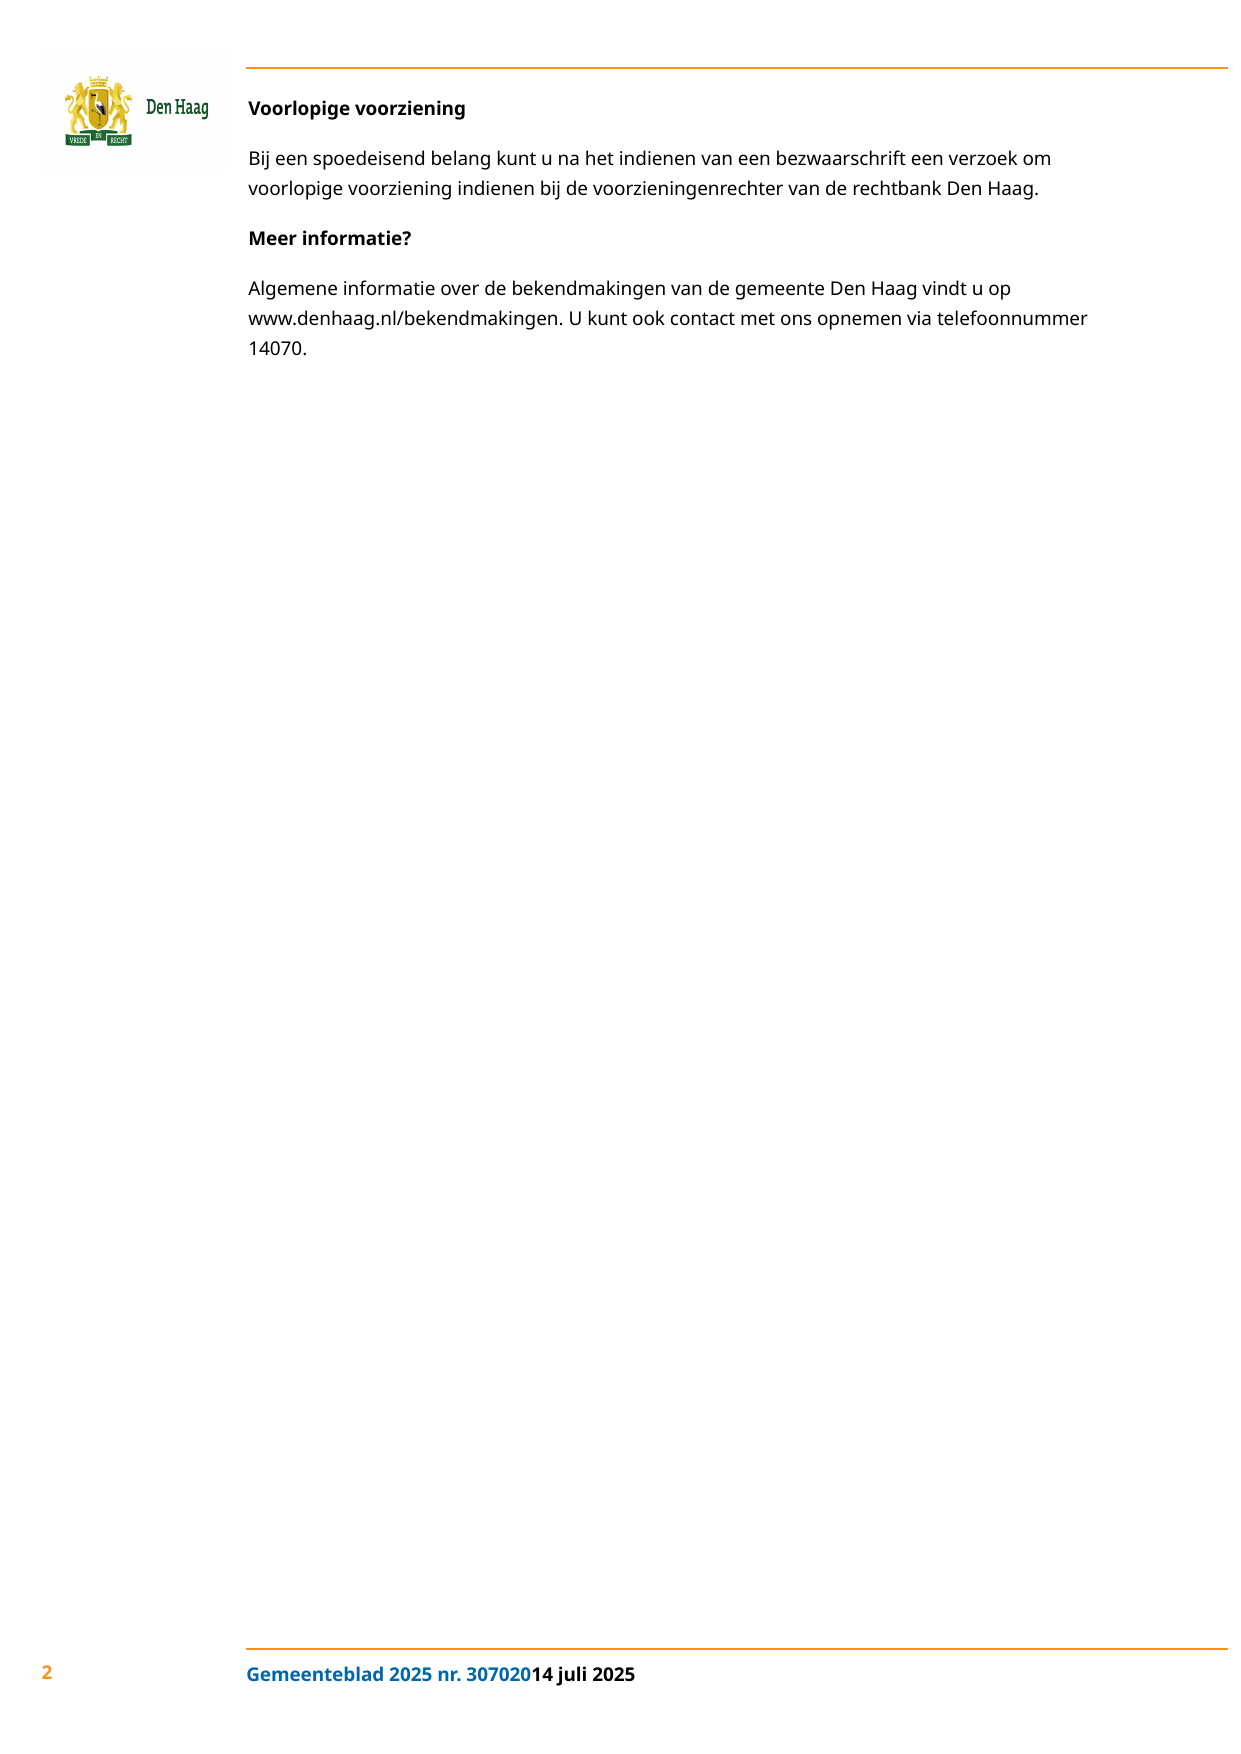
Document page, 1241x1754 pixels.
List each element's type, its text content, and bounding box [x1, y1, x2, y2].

text Algemene informatie over de bekendmakingen van de gemeente Den Haag vindt u op www.denhaag.nl/bekendmakingen. U kunt ook contact met ons opnemen via telefoonnummer 14070. [248, 276, 1152, 361]
text Voorlopige voorziening [248, 95, 1152, 121]
text Meer informatie? [248, 225, 1152, 251]
text Bij een spoedeisend belang kunt u na het indienen van een bezwaarschrift een verzoek om voorlopige voorziening indienen bij de voorzieningenrechter van de rechtbank Den Haag. [248, 145, 1152, 201]
picture [41, 47, 231, 172]
